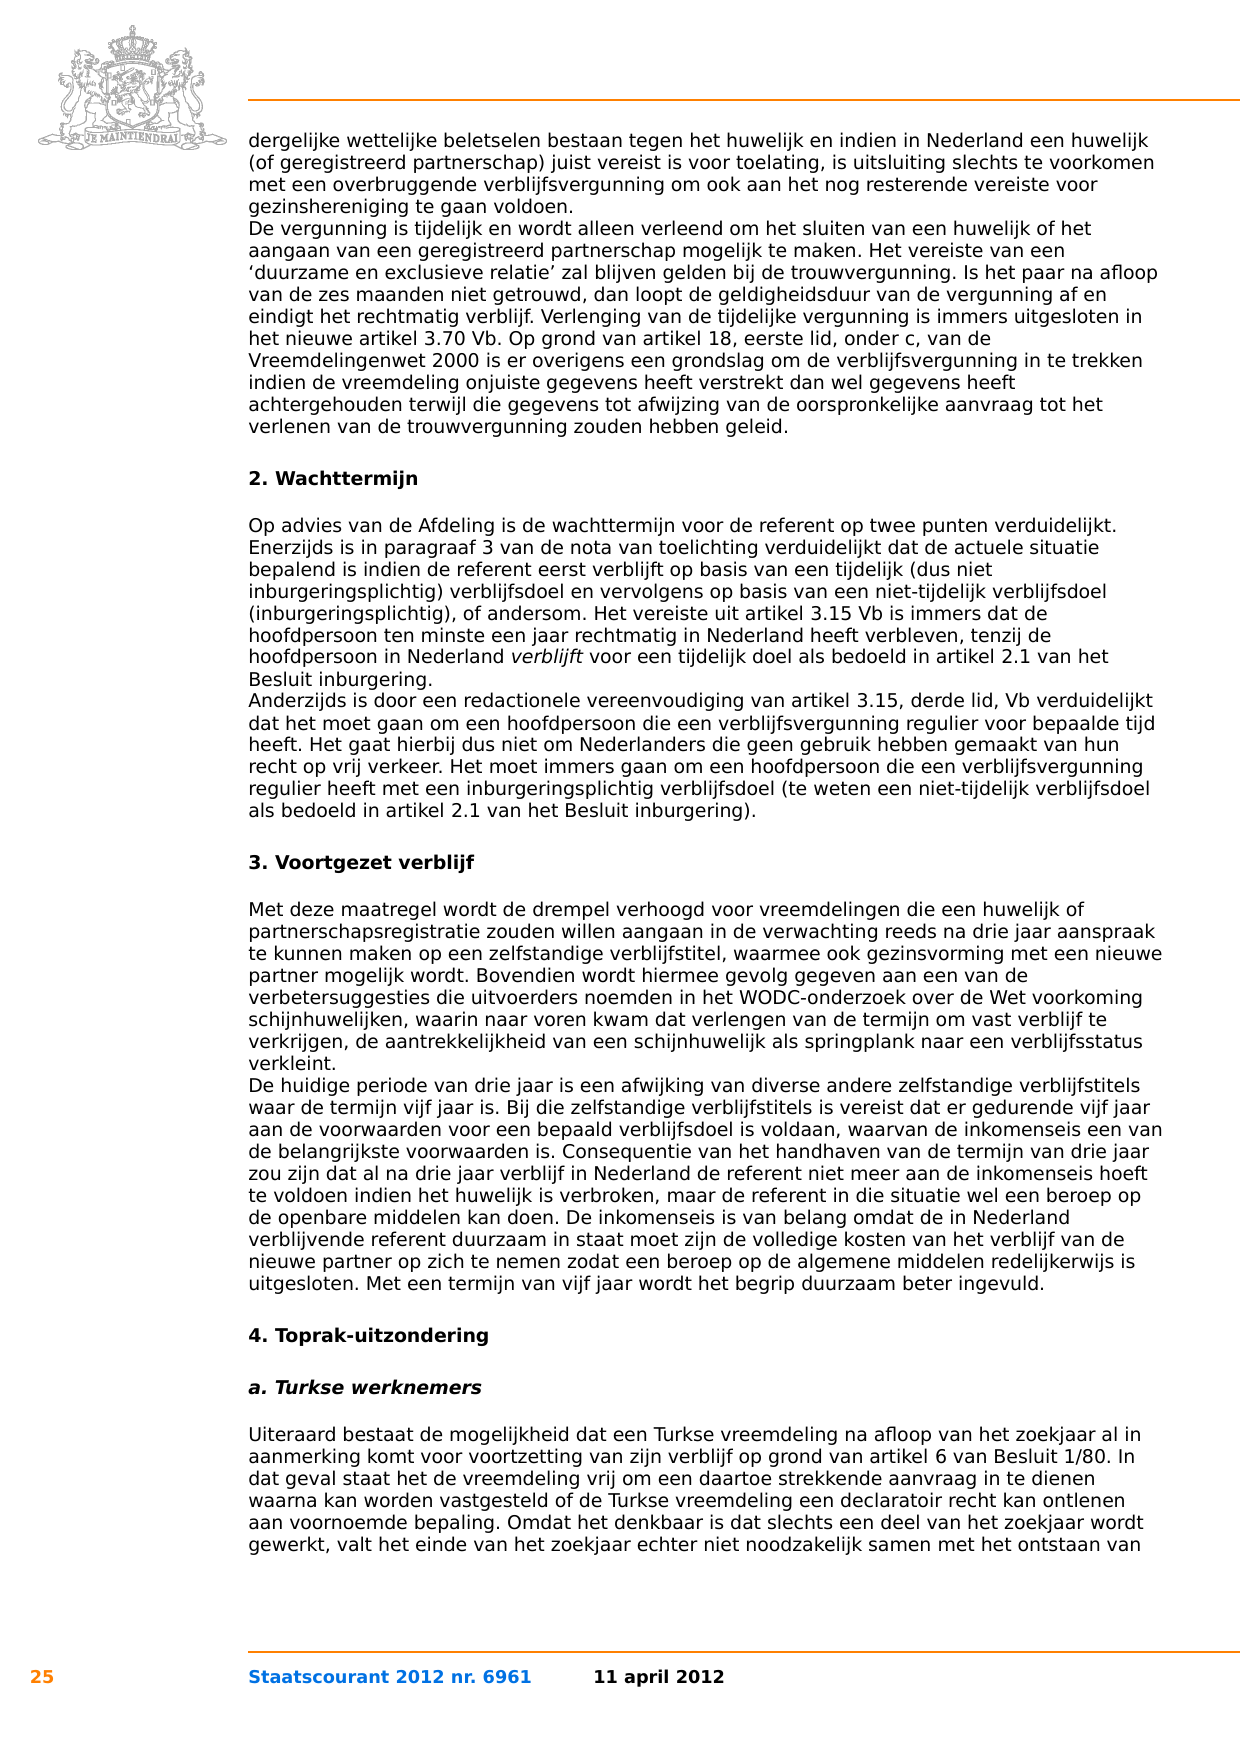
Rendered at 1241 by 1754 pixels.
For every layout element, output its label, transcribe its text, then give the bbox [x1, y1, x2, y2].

text De huidige periode van drie jaar is een afwijking van diverse andere zelfstandige verblijfstitels waar de termijn vijf jaar is. Bij die zelfstandige verblijfstitels is vereist dat er gedurende vijf jaar aan de voorwaarden voor een bepaald verblijfsdoel is voldaan, waarvan de inkomenseis een van de belangrijkste voorwaarden is. Consequentie van het handhaven van de termijn van drie jaar zou zijn dat al na drie jaar verblijf in Nederland de referent niet meer aan de inkomenseis hoeft te voldoen indien het huwelijk is verbroken, maar de referent in die situatie wel een beroep op de openbare middelen kan doen. De inkomenseis is van belang omdat de in Nederland verblijvende referent duurzaam in staat moet zijn de volledige kosten van het verblijf van de nieuwe partner op zich te nemen zodat een beroep op de algemene middelen redelijkerwijs is uitgesloten. Met een termijn van vijf jaar wordt het begrip duurzaam beter ingevuld. [248, 1075, 1163, 1295]
subtitle a. Turkse werknemers [248, 1377, 1163, 1399]
text dergelijke wettelijke beletselen bestaan tegen het huwelijk en indien in Nederland een huwelijk (of geregistreerd partnerschap) juist vereist is voor toelating, is uitsluiting slechts te voorkomen met een overbruggende verblijfsvergunning om ook aan het nog resterende vereiste voor gezinshereniging te gaan voldoen. [248, 130, 1163, 218]
text Uiteraard bestaat de mogelijkheid dat een Turkse vreemdeling na afloop van het zoekjaar al in aanmerking komt voor voortzetting van zijn verblijf op grond van artikel 6 van Besluit 1/80. In dat geval staat het de vreemdeling vrij om een daartoe strekkende aanvraag in te dienen waarna kan worden vastgesteld of de Turkse vreemdeling een declaratoir recht kan ontlenen aan voornoemde bepaling. Omdat het denkbaar is dat slechts een deel van het zoekjaar wordt gewerkt, valt het einde van het zoekjaar echter niet noodzakelijk samen met het ontstaan van [248, 1424, 1163, 1556]
text Anderzijds is door een redactionele vereenvoudiging van artikel 3.15, derde lid, Vb verduidelijkt dat het moet gaan om een hoofdpersoon die een verblijfsvergunning regulier voor bepaalde tijd heeft. Het gaat hierbij dus niet om Nederlanders die geen gebruik hebben gemaakt van hun recht op vrij verkeer. Het moet immers gaan om een hoofdpersoon die een verblijfsvergunning regulier heeft met een inburgeringsplichtig verblijfsdoel (te weten een niet-tijdelijk verblijfsdoel als bedoeld in artikel 2.1 van het Besluit inburgering). [248, 690, 1163, 822]
text Op advies van de Afdeling is de wachttermijn voor de referent op twee punten verduidelijkt. Enerzijds is in paragraaf 3 van de nota van toelichting verduidelijkt dat de actuele situatie bepalend is indien de referent eerst verblijft op basis van een tijdelijk (dus niet inburgeringsplichtig) verblijfsdoel en vervolgens op basis van een niet-tijdelijk verblijfsdoel (inburgeringsplichtig), of andersom. Het vereiste uit artikel 3.15 Vb is immers dat de hoofdpersoon ten minste een jaar rechtmatig in Nederland heeft verbleven, tenzij de hoofdpersoon in Nederland verblijft voor een tijdelijk doel als bedoeld in artikel 2.1 van het Besluit inburgering. [248, 514, 1163, 690]
subtitle 4. Toprak-uitzondering [248, 1325, 1163, 1347]
picture [38, 25, 227, 150]
subtitle 3. Voortgezet verblijf [248, 852, 1163, 874]
text Met deze maatregel wordt de drempel verhoogd voor vreemdelingen die een huwelijk of partnerschapsregistratie zouden willen aangaan in de verwachting reeds na drie jaar aanspraak te kunnen maken op een zelfstandige verblijfstitel, waarmee ook gezinsvorming met een nieuwe partner mogelijk wordt. Bovendien wordt hiermee gevolg gegeven aan een van de verbetersuggesties die uitvoerders noemden in het WODC-onderzoek over de Wet voorkoming schijnhuwelijken, waarin naar voren kwam dat verlengen van de termijn om vast verblijf te verkrijgen, de aantrekkelijkheid van een schijnhuwelijk als springplank naar een verblijfsstatus verkleint. [248, 899, 1163, 1075]
text De vergunning is tijdelijk en wordt alleen verleend om het sluiten van een huwelijk of het aangaan van een geregistreerd partnerschap mogelijk te maken. Het vereiste van een ‘duurzame en exclusieve relatie’ zal blijven gelden bij de trouwvergunning. Is het paar na afloop van de zes maanden niet getrouwd, dan loopt de geldigheidsduur van de vergunning af en eindigt het rechtmatig verblijf. Verlenging van de tijdelijke vergunning is immers uitgesloten in het nieuwe artikel 3.70 Vb. Op grond van artikel 18, eerste lid, onder c, van de Vreemdelingenwet 2000 is er overigens een grondslag om de verblijfsvergunning in te trekken indien de vreemdeling onjuiste gegevens heeft verstrekt dan wel gegevens heeft achtergehouden terwijl die gegevens tot afwijzing van de oorspronkelijke aanvraag tot het verlenen van de trouwvergunning zouden hebben geleid. [248, 218, 1163, 438]
subtitle 2. Wachttermijn [248, 468, 1163, 489]
